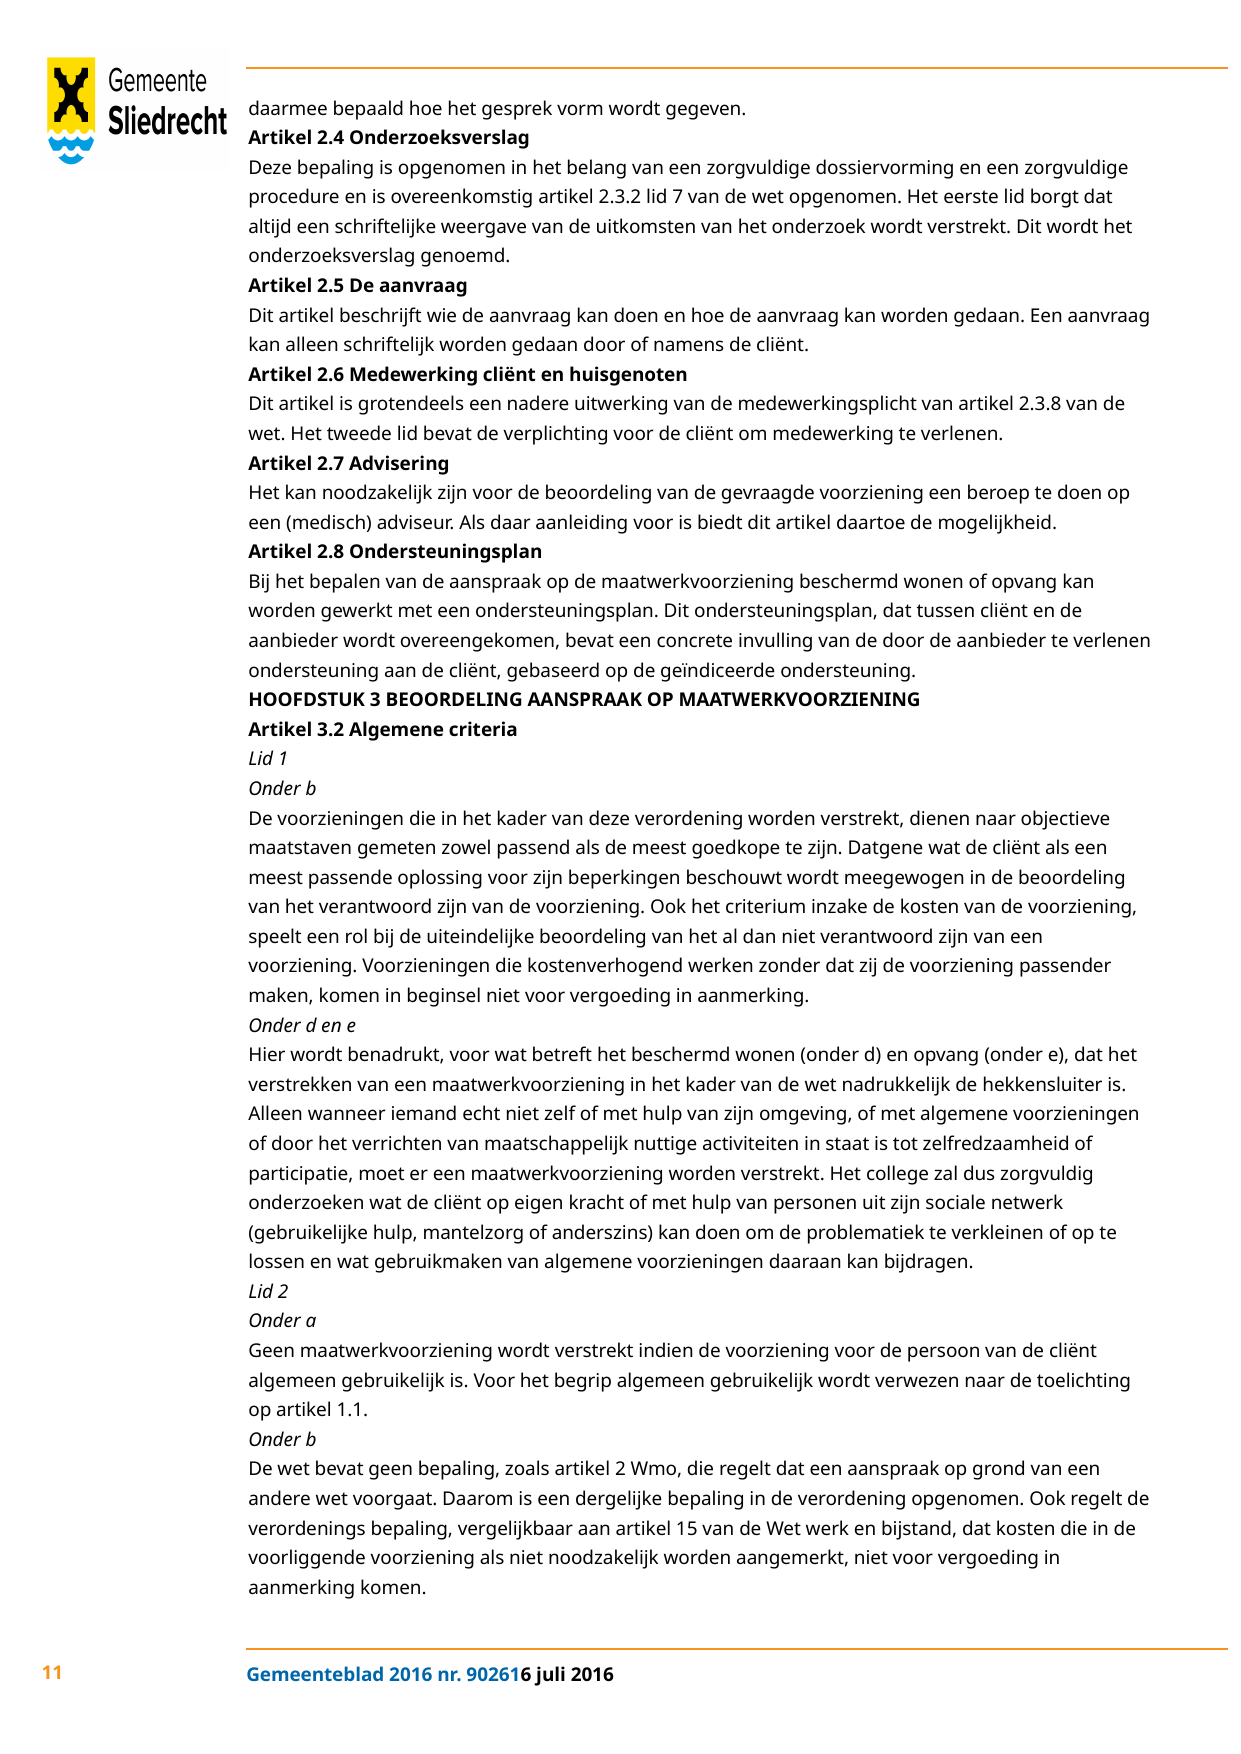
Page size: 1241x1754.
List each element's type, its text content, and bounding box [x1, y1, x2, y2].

text Lid 1 [248, 746, 1152, 771]
text Onder b [248, 1426, 1152, 1452]
text Dit artikel beschrijft wie de aanvraag kan doen en hoe de aanvraag kan worden gedaan. Een aanvraag kan alleen schriftelijk worden gedaan door of namens de cliënt. [248, 302, 1152, 357]
text Artikel 3.2 Algemene criteria [248, 716, 1152, 742]
text De wet bevat geen bepaling, zoals artikel 2 Wmo, die regelt dat een aanspraak op grond van een andere wet voorgaat. Daarom is een dergelijke bepaling in de verordening opgenomen. Ook regelt de verordenings bepaling, vergelijkbaar aan artikel 15 van de Wet werk en bijstand, dat kosten die in de voorliggende voorziening als niet noodzakelijk worden aangemerkt, niet voor vergoeding in aanmerking komen. [248, 1456, 1152, 1600]
text Lid 2 [248, 1278, 1152, 1304]
text Artikel 2.7 Advisering [248, 450, 1152, 476]
text Dit artikel is grotendeels een nadere uitwerking van de medewerkingsplicht van artikel 2.3.8 van de wet. Het tweede lid bevat de verplichting voor de cliënt om medewerking te verlenen. [248, 391, 1152, 446]
text Onder d en e [248, 1012, 1152, 1038]
text Geen maatwerkvoorziening wordt verstrekt indien de voorziening voor de persoon van de cliënt algemeen gebruikelijk is. Voor het begrip algemeen gebruikelijk wordt verwezen naar de toelichting op artikel 1.1. [248, 1337, 1152, 1422]
text Artikel 2.8 Ondersteuningsplan [248, 538, 1152, 564]
text Onder a [248, 1308, 1152, 1333]
text HOOFDSTUK 3 BEOORDELING AANSPRAAK OP MAATWERKVOORZIENING [248, 686, 1152, 712]
text Artikel 2.5 De aanvraag [248, 272, 1152, 298]
text Bij het bepalen van de aanspraak op de maatwerkvoorziening beschermd wonen of opvang kan worden gewerkt met een ondersteuningsplan. Dit ondersteuningsplan, dat tussen cliënt en de aanbieder wordt overeengekomen, bevat een concrete invulling van de door de aanbieder te verlenen ondersteuning aan de cliënt, gebaseerd op de geïndiceerde ondersteuning. [248, 568, 1152, 683]
text Het kan noodzakelijk zijn voor de beoordeling van de gevraagde voorziening een beroep te doen op een (medisch) adviseur. Als daar aanleiding voor is biedt dit artikel daartoe de mogelijkheid. [248, 479, 1152, 535]
text Deze bepaling is opgenomen in het belang van een zorgvuldige dossiervorming en een zorgvuldige procedure en is overeenkomstig artikel 2.3.2 lid 7 van de wet opgenomen. Het eerste lid borgt dat altijd een schriftelijke weergave van de uitkomsten van het onderzoek wordt verstrekt. Dit wordt het onderzoeksverslag genoemd. [248, 154, 1152, 268]
text Onder b [248, 775, 1152, 801]
picture [41, 47, 231, 172]
text Artikel 2.4 Onderzoeksverslag [248, 124, 1152, 150]
text daarmee bepaald hoe het gesprek vorm wordt gegeven. [248, 95, 1152, 121]
text Artikel 2.6 Medewerking cliënt en huisgenoten [248, 361, 1152, 387]
text Hier wordt benadrukt, voor wat betreft het beschermd wonen (onder d) en opvang (onder e), dat het verstrekken van een maatwerkvoorziening in het kader van de wet nadrukkelijk de hekkensluiter is. Alleen wanneer iemand echt niet zelf of met hulp van zijn omgeving, of met algemene voorzieningen of door het verrichten van maatschappelijk nuttige activiteiten in staat is tot zelfredzaamheid of participatie, moet er een maatwerkvoorziening worden verstrekt. Het college zal dus zorgvuldig onderzoeken wat de cliënt op eigen kracht of met hulp van personen uit zijn sociale netwerk (gebruikelijke hulp, mantelzorg of anderszins) kan doen om de problematiek te verkleinen of op te lossen en wat gebruikmaken van algemene voorzieningen daaraan kan bijdragen. [248, 1041, 1152, 1274]
text De voorzieningen die in het kader van deze verordening worden verstrekt, dienen naar objectieve maatstaven gemeten zowel passend als de meest goedkope te zijn. Datgene wat de cliënt als een meest passende oplossing voor zijn beperkingen beschouwt wordt meegewogen in de beoordeling van het verantwoord zijn van de voorziening. Ook het criterium inzake de kosten van de voorziening, speelt een rol bij de uiteindelijke beoordeling van het al dan niet verantwoord zijn van een voorziening. Voorzieningen die kostenverhogend werken zonder dat zij de voorziening passender maken, komen in beginsel niet voor vergoeding in aanmerking. [248, 805, 1152, 1008]
